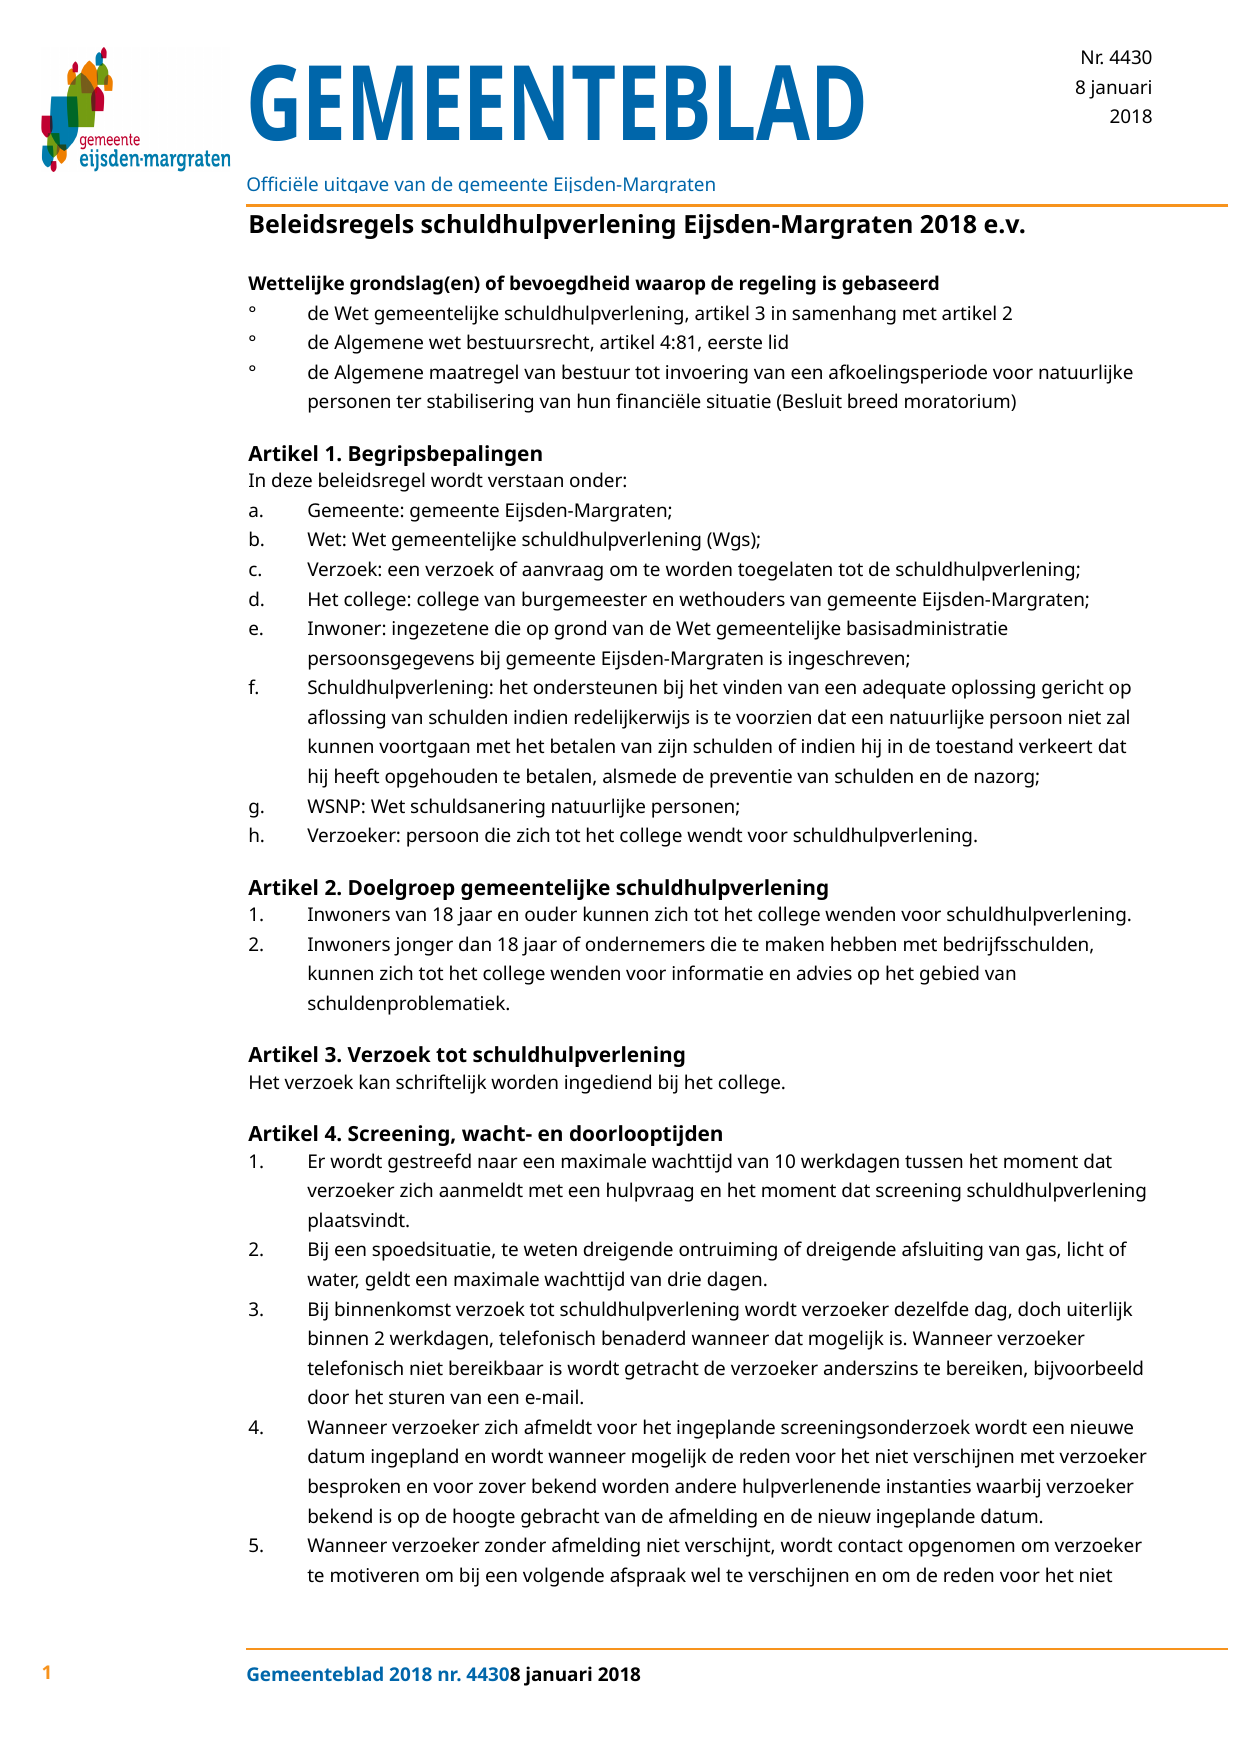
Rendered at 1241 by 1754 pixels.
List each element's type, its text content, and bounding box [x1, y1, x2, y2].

list de Wet gemeentelijke schuldhulpverlening, artikel 3 in samenhang met artikel 2 [248, 300, 1152, 326]
list Wanneer verzoeker zonder afmelding niet verschijnt, wordt contact opgenomen om verzoeker te motiveren om bij een volgende afspraak wel te verschijnen en om de reden voor het niet [248, 1532, 1152, 1588]
list de Algemene maatregel van bestuur tot invoering van een afkoelingsperiode voor natuurlijke personen ter stabilisering van hun financiële situatie (Besluit breed moratorium) [248, 359, 1152, 414]
list Gemeente: gemeente Eijsden-Margraten; [248, 497, 1152, 523]
list Schuldhulpverlening: het ondersteunen bij het vinden van een adequate oplossing gericht op aflossing van schulden indien redelijkerwijs is te voorzien dat een natuurlijke persoon niet zal kunnen voortgaan met het betalen van zijn schulden of indien hij in de toestand verkeert dat hij heeft opgehouden te betalen, alsmede de preventie van schulden en de nazorg; [248, 674, 1152, 789]
list Verzoeker: persoon die zich tot het college wendt voor schuldhulpverlening. [248, 822, 1152, 848]
picture [41, 47, 231, 172]
list WSNP: Wet schuldsanering natuurlijke personen; [248, 793, 1152, 819]
list Er wordt gestreefd naar een maximale wachttijd van 10 werkdagen tussen het moment dat verzoeker zich aanmeldt met een hulpvraag en het moment dat screening schuldhulpverlening plaatsvindt. [248, 1148, 1152, 1233]
text In deze beleidsregel wordt verstaan onder: [248, 467, 1152, 493]
text Artikel 4. Screening, wacht- en doorlooptijden [248, 1119, 1152, 1148]
text Het verzoek kan schriftelijk worden ingediend bij het college. [248, 1069, 1152, 1095]
list de Algemene wet bestuursrecht, artikel 4:81, eerste lid [248, 329, 1152, 355]
list Bij een spoedsituatie, te weten dreigende ontruiming of dreigende afsluiting van gas, licht of water, geldt een maximale wachttijd van drie dagen. [248, 1237, 1152, 1292]
list Inwoners van 18 jaar en ouder kunnen zich tot het college wenden voor schuldhulpverlening. [248, 901, 1152, 927]
text Wettelijke grondslag(en) of bevoegdheid waarop de regeling is gebaseerd [248, 270, 1152, 296]
list Wet: Wet gemeentelijke schuldhulpverlening (Wgs); [248, 527, 1152, 552]
text Artikel 1. Begripsbepalingen [248, 439, 1152, 467]
list Bij binnenkomst verzoek tot schuldhulpverlening wordt verzoeker dezelfde dag, doch uiterlijk binnen 2 werkdagen, telefonisch benaderd wanneer dat mogelijk is. Wanneer verzoeker telefonisch niet bereikbaar is wordt getracht de verzoeker anderszins te bereiken, bijvoorbeeld door het sturen van een e-mail. [248, 1296, 1152, 1410]
text Beleidsregels schuldhulpverlening Eijsden-Margraten 2018 e.v. [248, 207, 1152, 241]
text Artikel 3. Verzoek tot schuldhulpverlening [248, 1041, 1152, 1069]
text Artikel 2. Doelgroep gemeentelijke schuldhulpverlening [248, 873, 1152, 901]
list Verzoek: een verzoek of aanvraag om te worden toegelaten tot de schuldhulpverlening; [248, 556, 1152, 582]
list Inwoner: ingezetene die op grond van de Wet gemeentelijke basisadministratie persoonsgegevens bij gemeente Eijsden-Margraten is ingeschreven; [248, 615, 1152, 671]
list Inwoners jonger dan 18 jaar of ondernemers die te maken hebben met bedrijfsschulden, kunnen zich tot het college wenden voor informatie en advies op het gebied van schuldenproblematiek. [248, 931, 1152, 1016]
list Wanneer verzoeker zich afmeldt voor het ingeplande screeningsonderzoek wordt een nieuwe datum ingepland en wordt wanneer mogelijk de reden voor het niet verschijnen met verzoeker besproken en voor zover bekend worden andere hulpverlenende instanties waarbij verzoeker bekend is op de hoogte gebracht van de afmelding en de nieuw ingeplande datum. [248, 1414, 1152, 1528]
list Het college: college van burgemeester en wethouders van gemeente Eijsden-Margraten; [248, 586, 1152, 612]
